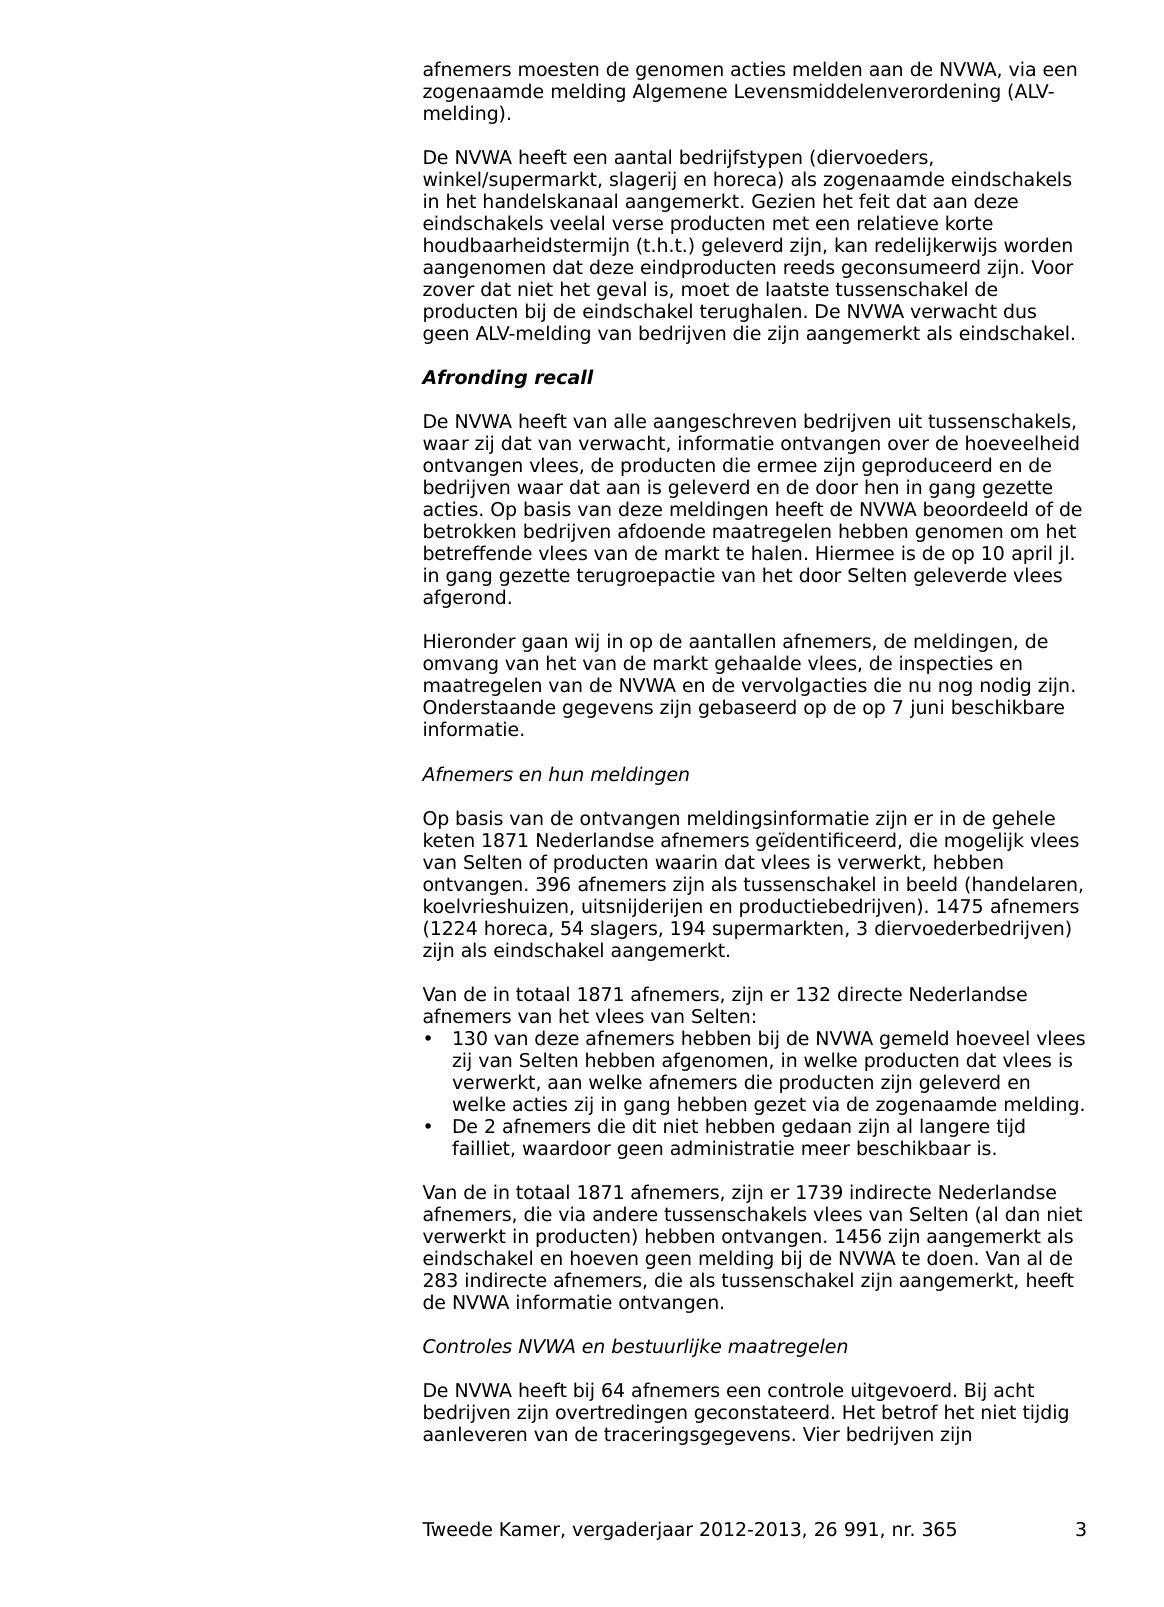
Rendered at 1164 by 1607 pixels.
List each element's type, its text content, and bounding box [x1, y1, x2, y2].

text Van de in totaal 1871 afnemers, zijn er 132 directe Nederlandse afnemers van het vlees van Selten: [422, 984, 1087, 1028]
text Op basis van de ontvangen meldingsinformatie zijn er in de gehele keten 1871 Nederlandse afnemers geïdentificeerd, die mogelijk vlees van Selten of producten waarin dat vlees is verwerkt, hebben ontvangen. 396 afnemers zijn als tussenschakel in beeld (handelaren, koelvrieshuizen, uitsnijderijen en productiebedrijven). 1475 afnemers (1224 horeca, 54 slagers, 194 supermarkten, 3 diervoederbedrijven) zijn als eindschakel aangemerkt. [422, 808, 1087, 961]
text • 130 van deze afnemers hebben bij de NVWA gemeld hoeveel vlees zij van Selten hebben afgenomen, in welke producten dat vlees is verwerkt, aan welke afnemers die producten zijn geleverd en welke acties zij in gang hebben gezet via de zogenaamde melding. [422, 1028, 1087, 1116]
text Onderstaande gegevens zijn gebaseerd op de op 7 juni beschikbare informatie. [422, 697, 1087, 741]
subtitle Afnemers en hun meldingen [422, 763, 1087, 785]
subtitle Controles NVWA en bestuurlijke maatregelen [422, 1336, 1087, 1358]
text Van de in totaal 1871 afnemers, zijn er 1739 indirecte Nederlandse afnemers, die via andere tussenschakels vlees van Selten (al dan niet verwerkt in producten) hebben ontvangen. 1456 zijn aangemerkt als eindschakel en hoeven geen melding bij de NVWA te doen. Van al de 283 indirecte afnemers, die als tussenschakel zijn aangemerkt, heeft de NVWA informatie ontvangen. [422, 1182, 1087, 1313]
text De NVWA heeft bij 64 afnemers een controle uitgevoerd. Bij acht bedrijven zijn overtredingen geconstateerd. Het betrof het niet tijdig aanleveren van de traceringsgegevens. Vier bedrijven zijn [422, 1380, 1087, 1446]
text De NVWA heeft van alle aangeschreven bedrijven uit tussenschakels, waar zij dat van verwacht, informatie ontvangen over de hoeveelheid ontvangen vlees, de producten die ermee zijn geproduceerd en de bedrijven waar dat aan is geleverd en de door hen in gang gezette acties. Op basis van deze meldingen heeft de NVWA beoordeeld of de betrokken bedrijven afdoende maatregelen hebben genomen om het betreffende vlees van de markt te halen. Hiermee is de op 10 april jl. in gang gezette terugroepactie van het door Selten geleverde vlees afgerond. [422, 411, 1087, 609]
text afnemers moesten de genomen acties melden aan de NVWA, via een zogenaamde melding Algemene Levensmiddelenverordening (ALV-melding). [422, 59, 1087, 125]
text • De 2 afnemers die dit niet hebben gedaan zijn al langere tijd failliet, waardoor geen administratie meer beschikbaar is. [422, 1116, 1087, 1159]
subtitle Afronding recall [422, 367, 1087, 389]
text De NVWA heeft een aantal bedrijfstypen (diervoeders, winkel/supermarkt, slagerij en horeca) als zogenaamde eindschakels in het handelskanaal aangemerkt. Gezien het feit dat aan deze eindschakels veelal verse producten met een relatieve korte houdbaarheidstermijn (t.h.t.) geleverd zijn, kan redelijkerwijs worden aangenomen dat deze eindproducten reeds geconsumeerd zijn. Voor zover dat niet het geval is, moet de laatste tussenschakel de producten bij de eindschakel terughalen. De NVWA verwacht dus geen ALV-melding van bedrijven die zijn aangemerkt als eindschakel. [422, 147, 1087, 345]
text Hieronder gaan wij in op de aantallen afnemers, de meldingen, de omvang van het van de markt gehaalde vlees, de inspecties en maatregelen van de NVWA en de vervolgacties die nu nog nodig zijn. [422, 631, 1087, 697]
